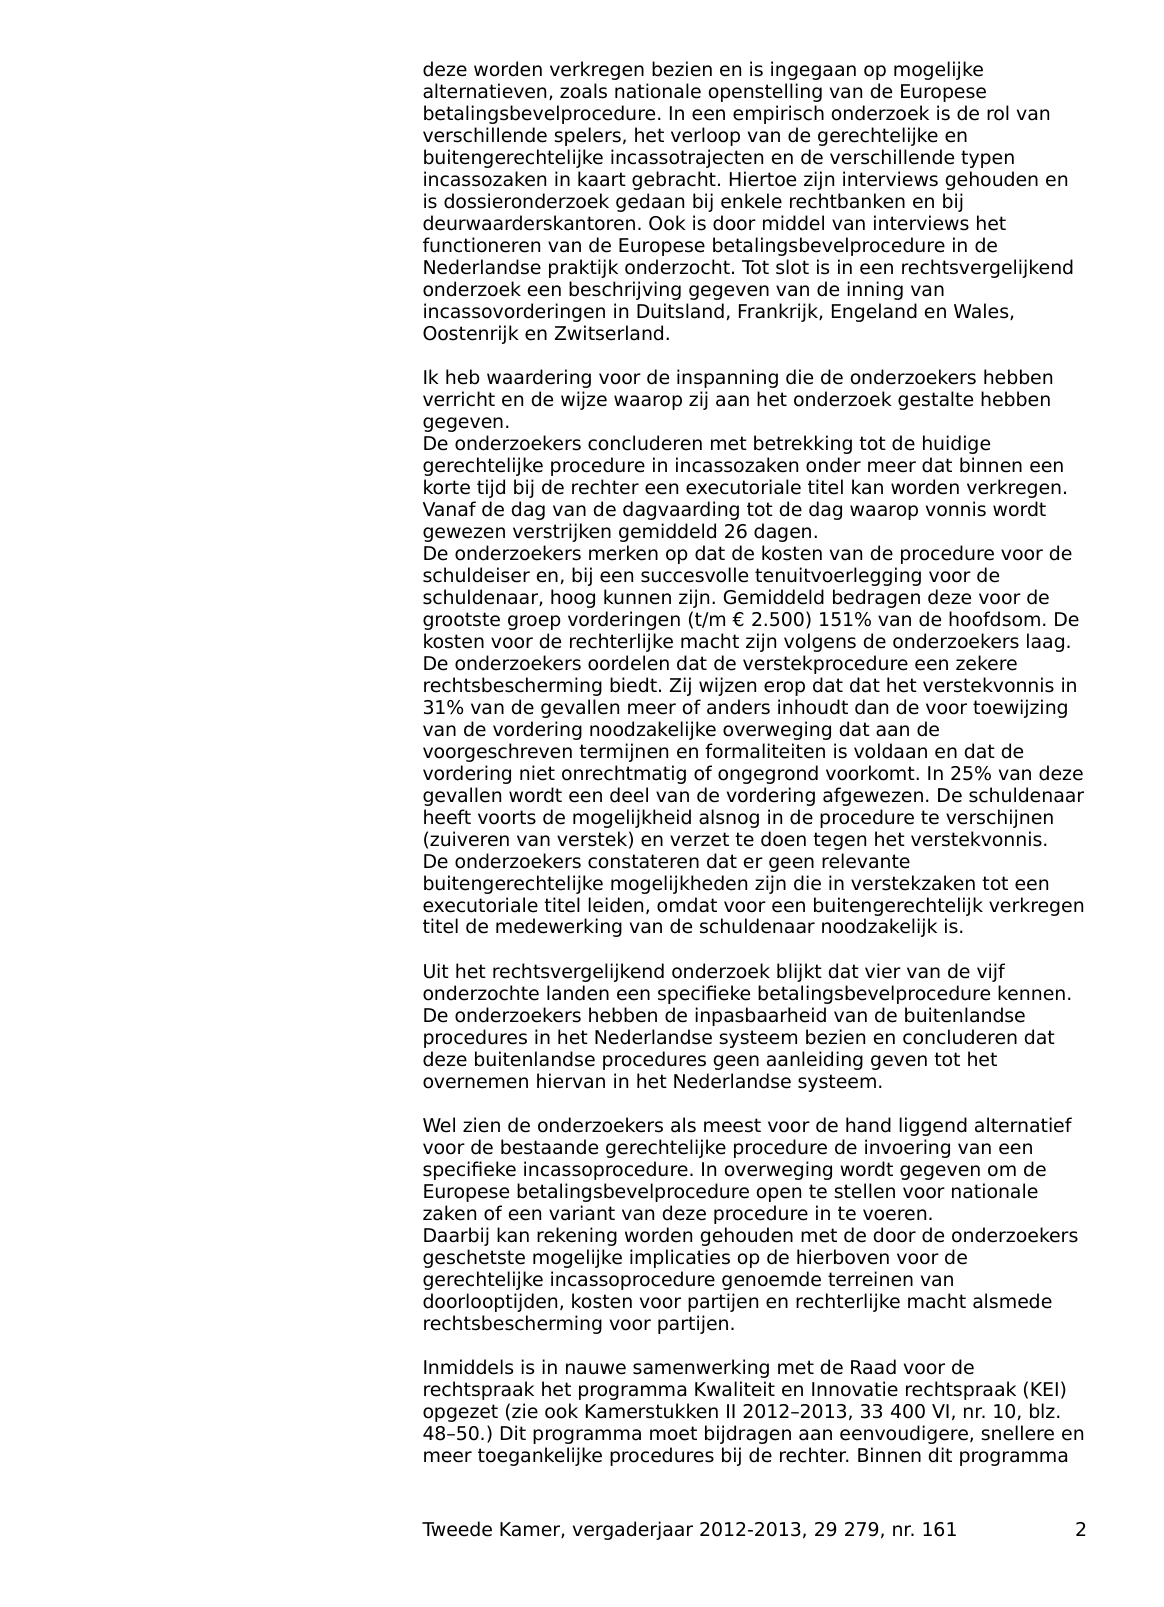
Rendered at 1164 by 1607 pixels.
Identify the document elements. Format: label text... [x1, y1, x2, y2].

text deze worden verkregen bezien en is ingegaan op mogelijke alternatieven, zoals nationale openstelling van de Europese betalingsbevelprocedure. In een empirisch onderzoek is de rol van verschillende spelers, het verloop van de gerechtelijke en buitengerechtelijke incassotrajecten en de verschillende typen incassozaken in kaart gebracht. Hiertoe zijn interviews gehouden en is dossieronderzoek gedaan bij enkele rechtbanken en bij deurwaarderskantoren. Ook is door middel van interviews het functioneren van de Europese betalingsbevelprocedure in de Nederlandse praktijk onderzocht. Tot slot is in een rechtsvergelijkend onderzoek een beschrijving gegeven van de inning van incassovorderingen in Duitsland, Frankrijk, Engeland en Wales, Oostenrijk en Zwitserland. [422, 59, 1087, 345]
text De onderzoekers oordelen dat de verstekprocedure een zekere rechtsbescherming biedt. Zij wijzen erop dat dat het verstekvonnis in 31% van de gevallen meer of anders inhoudt dan de voor toewijzing van de vordering noodzakelijke overweging dat aan de voorgeschreven termijnen en formaliteiten is voldaan en dat de vordering niet onrechtmatig of ongegrond voorkomt. In 25% van deze gevallen wordt een deel van de vordering afgewezen. De schuldenaar heeft voorts de mogelijkheid alsnog in de procedure te verschijnen (zuiveren van verstek) en verzet te doen tegen het verstekvonnis. [422, 653, 1087, 851]
text Ik heb waardering voor de inspanning die de onderzoekers hebben verricht en de wijze waarop zij aan het onderzoek gestalte hebben gegeven. [422, 367, 1087, 433]
text Uit het rechtsvergelijkend onderzoek blijkt dat vier van de vijf onderzochte landen een specifieke betalingsbevelprocedure kennen. De onderzoekers hebben de inpasbaarheid van de buitenlandse procedures in het Nederlandse systeem bezien en concluderen dat deze buitenlandse procedures geen aanleiding geven tot het overnemen hiervan in het Nederlandse systeem. [422, 961, 1087, 1092]
text De onderzoekers merken op dat de kosten van de procedure voor de schuldeiser en, bij een succesvolle tenuitvoerlegging voor de schuldenaar, hoog kunnen zijn. Gemiddeld bedragen deze voor de grootste groep vorderingen (t/m € 2.500) 151% van de hoofdsom. De kosten voor de rechterlijke macht zijn volgens de onderzoekers laag. [422, 543, 1087, 653]
text Daarbij kan rekening worden gehouden met de door de onderzoekers geschetste mogelijke implicaties op de hierboven voor de gerechtelijke incassoprocedure genoemde terreinen van doorlooptijden, kosten voor partijen en rechterlijke macht alsmede rechtsbescherming voor partijen. [422, 1224, 1087, 1334]
text De onderzoekers constateren dat er geen relevante buitengerechtelijke mogelijkheden zijn die in verstekzaken tot een executoriale titel leiden, omdat voor een buitengerechtelijk verkregen titel de medewerking van de schuldenaar noodzakelijk is. [422, 851, 1087, 938]
text Inmiddels is in nauwe samenwerking met de Raad voor de rechtspraak het programma Kwaliteit en Innovatie rechtspraak (KEI) opgezet (zie ook Kamerstukken II 2012–2013, 33 400 VI, nr. 10, blz. 48–50.) Dit programma moet bijdragen aan eenvoudigere, snellere en meer toegankelijke procedures bij de rechter. Binnen dit programma [422, 1357, 1087, 1467]
text Wel zien de onderzoekers als meest voor de hand liggend alternatief voor de bestaande gerechtelijke procedure de invoering van een specifieke incassoprocedure. In overweging wordt gegeven om de Europese betalingsbevelprocedure open te stellen voor nationale zaken of een variant van deze procedure in te voeren. [422, 1115, 1087, 1224]
text De onderzoekers concluderen met betrekking tot de huidige gerechtelijke procedure in incassozaken onder meer dat binnen een korte tijd bij de rechter een executoriale titel kan worden verkregen. Vanaf de dag van de dagvaarding tot de dag waarop vonnis wordt gewezen verstrijken gemiddeld 26 dagen. [422, 433, 1087, 543]
